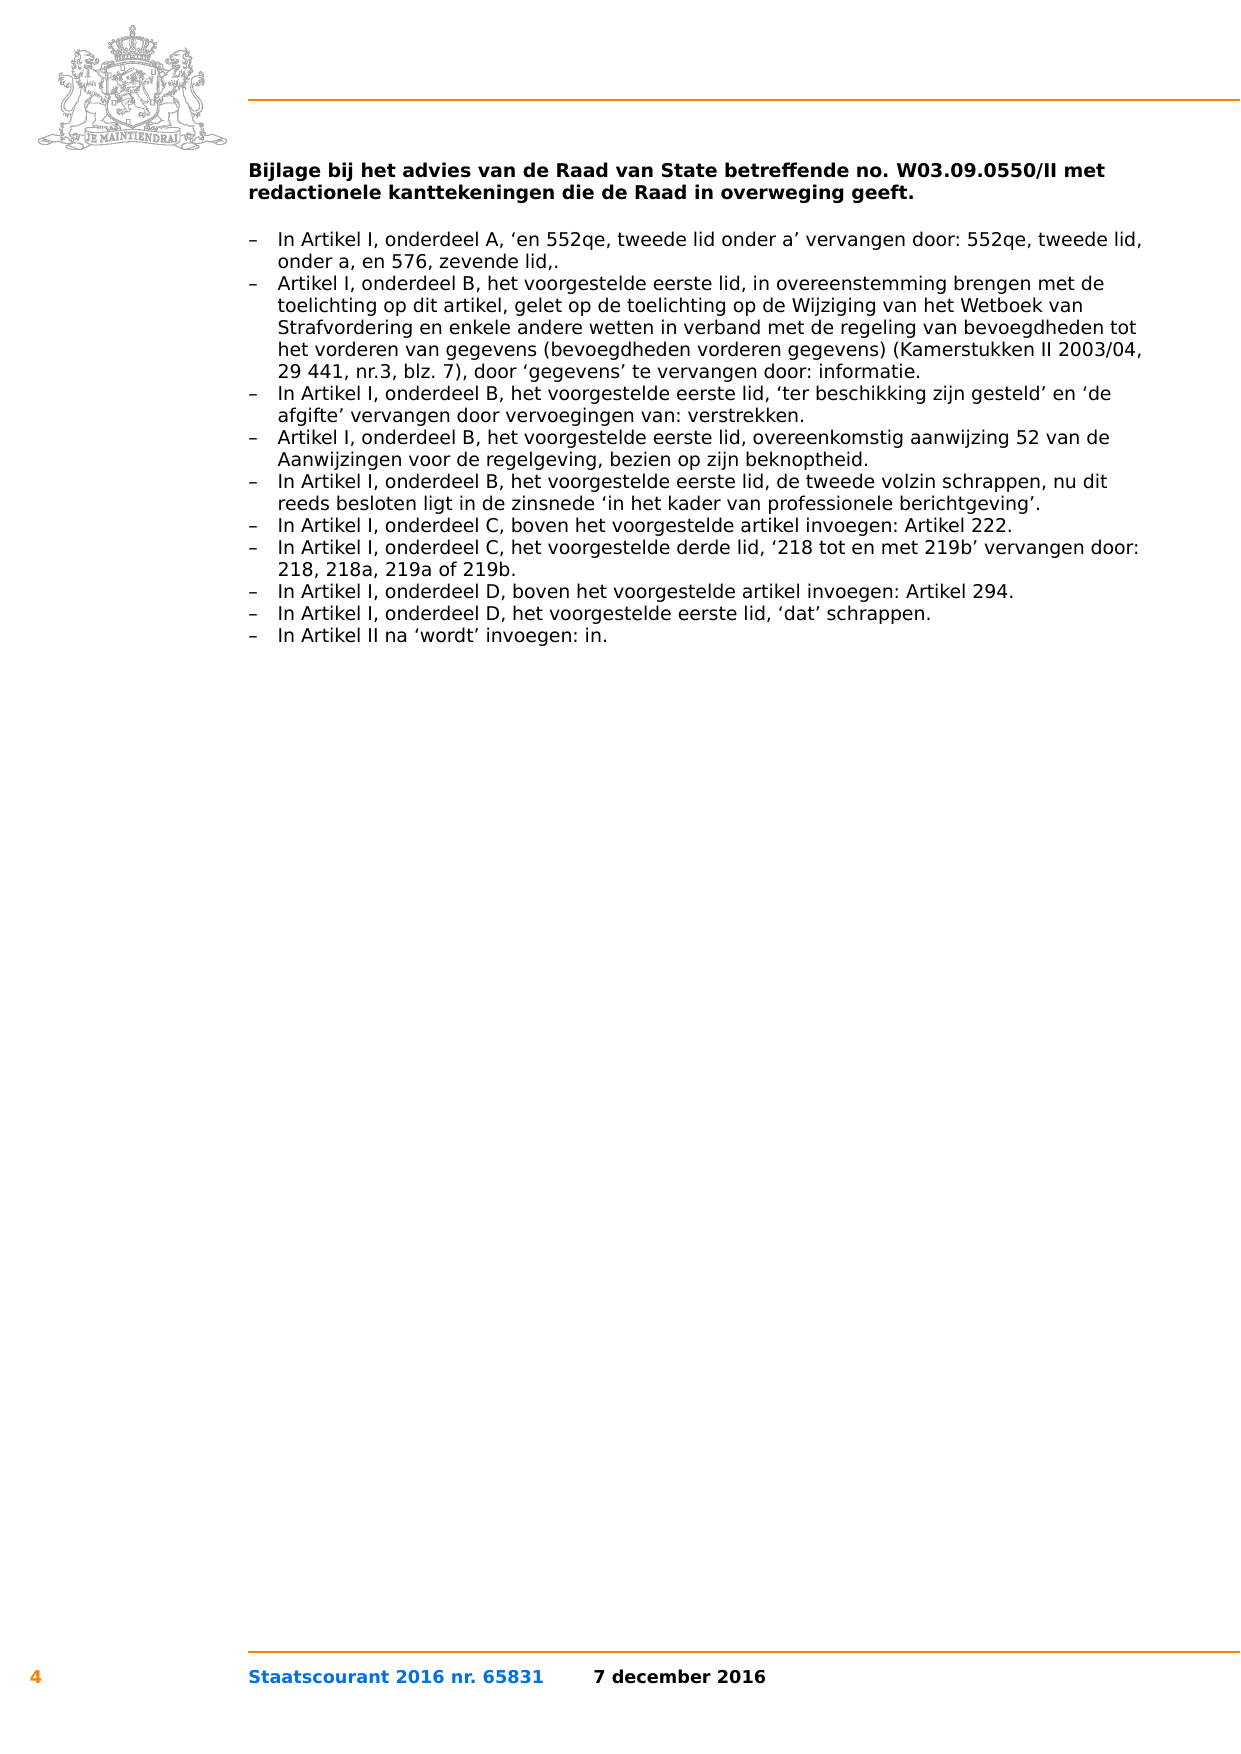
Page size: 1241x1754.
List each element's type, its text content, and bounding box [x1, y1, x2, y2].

text – In Artikel I, onderdeel A, ‘en 552qe, tweede lid onder a’ vervangen door: 552qe, tweede lid, onder a, en 576, zevende lid,. [248, 229, 1163, 273]
subtitle Bijlage bij het advies van de Raad van State betreffende no. W03.09.0550/II met redactionele kanttekeningen die de Raad in overweging geeft. [248, 160, 1163, 204]
text – In Artikel I, onderdeel D, het voorgestelde eerste lid, ‘dat’ schrappen. [248, 602, 1163, 624]
text – In Artikel I, onderdeel C, boven het voorgestelde artikel invoegen: Artikel 222. [248, 514, 1163, 537]
text – In Artikel I, onderdeel C, het voorgestelde derde lid, ‘218 tot en met 219b’ vervangen door: 218, 218a, 219a of 219b. [248, 537, 1163, 581]
text – Artikel I, onderdeel B, het voorgestelde eerste lid, in overeenstemming brengen met de toelichting op dit artikel, gelet op de toelichting op de Wijziging van het Wetboek van Strafvordering en enkele andere wetten in verband met de regeling van bevoegdheden tot het vorderen van gegevens (bevoegdheden vorderen gegevens) (Kamerstukken II 2003/04, 29 441, nr.3, blz. 7), door ‘gegevens’ te vervangen door: informatie. [248, 273, 1163, 383]
text – In Artikel I, onderdeel B, het voorgestelde eerste lid, de tweede volzin schrappen, nu dit reeds besloten ligt in de zinsnede ‘in het kader van professionele berichtgeving’. [248, 471, 1163, 514]
picture [38, 25, 227, 150]
text – In Artikel II na ‘wordt’ invoegen: in. [248, 624, 1163, 646]
text – In Artikel I, onderdeel B, het voorgestelde eerste lid, ‘ter beschikking zijn gesteld’ en ‘de afgifte’ vervangen door vervoegingen van: verstrekken. [248, 383, 1163, 427]
text – In Artikel I, onderdeel D, boven het voorgestelde artikel invoegen: Artikel 294. [248, 581, 1163, 602]
text – Artikel I, onderdeel B, het voorgestelde eerste lid, overeenkomstig aanwijzing 52 van de Aanwijzingen voor de regelgeving, bezien op zijn beknoptheid. [248, 427, 1163, 471]
